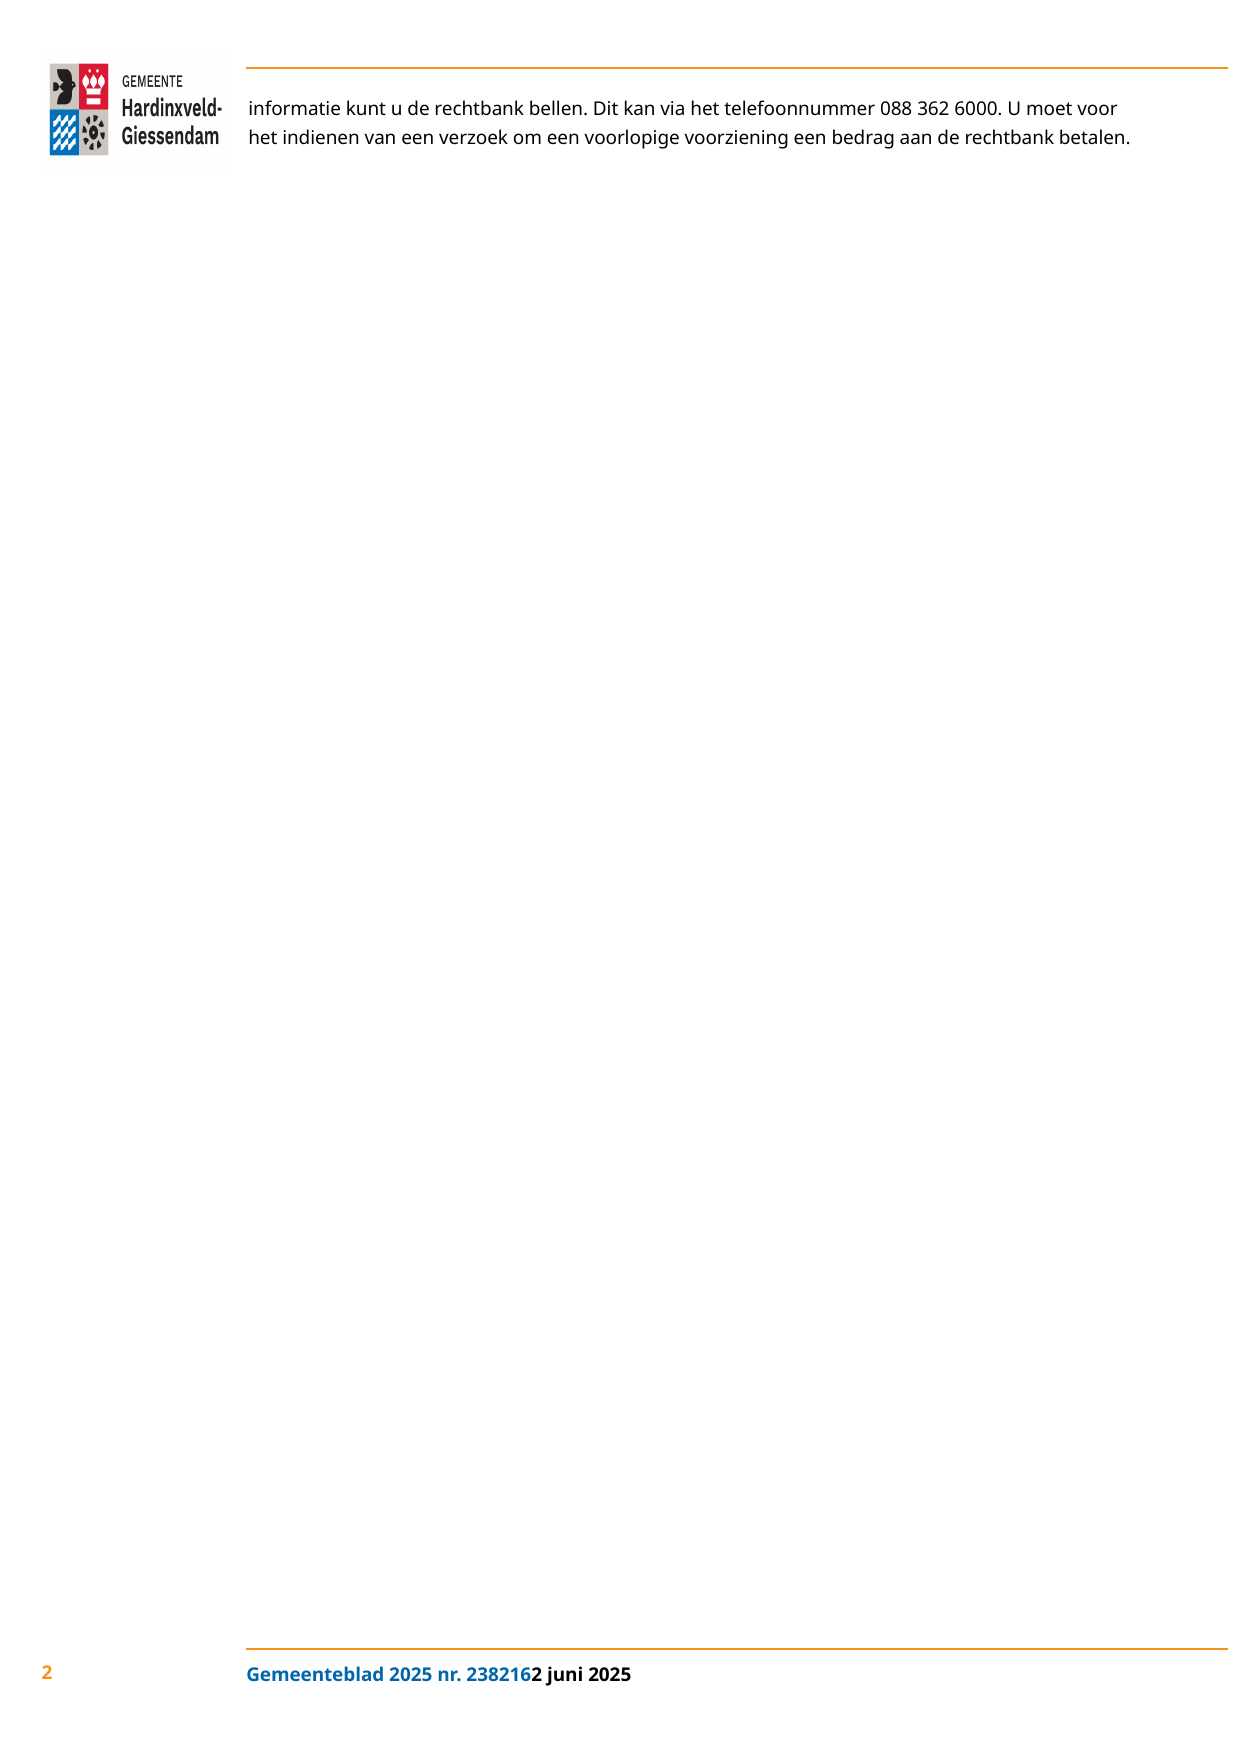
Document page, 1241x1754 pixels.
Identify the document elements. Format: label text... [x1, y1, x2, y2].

picture [41, 47, 231, 172]
text informatie kunt u de rechtbank bellen. Dit kan via het telefoonnummer 088 362 6000. U moet voor het indienen van een verzoek om een voorlopige voorziening een bedrag aan de rechtbank betalen. [248, 95, 1152, 150]
